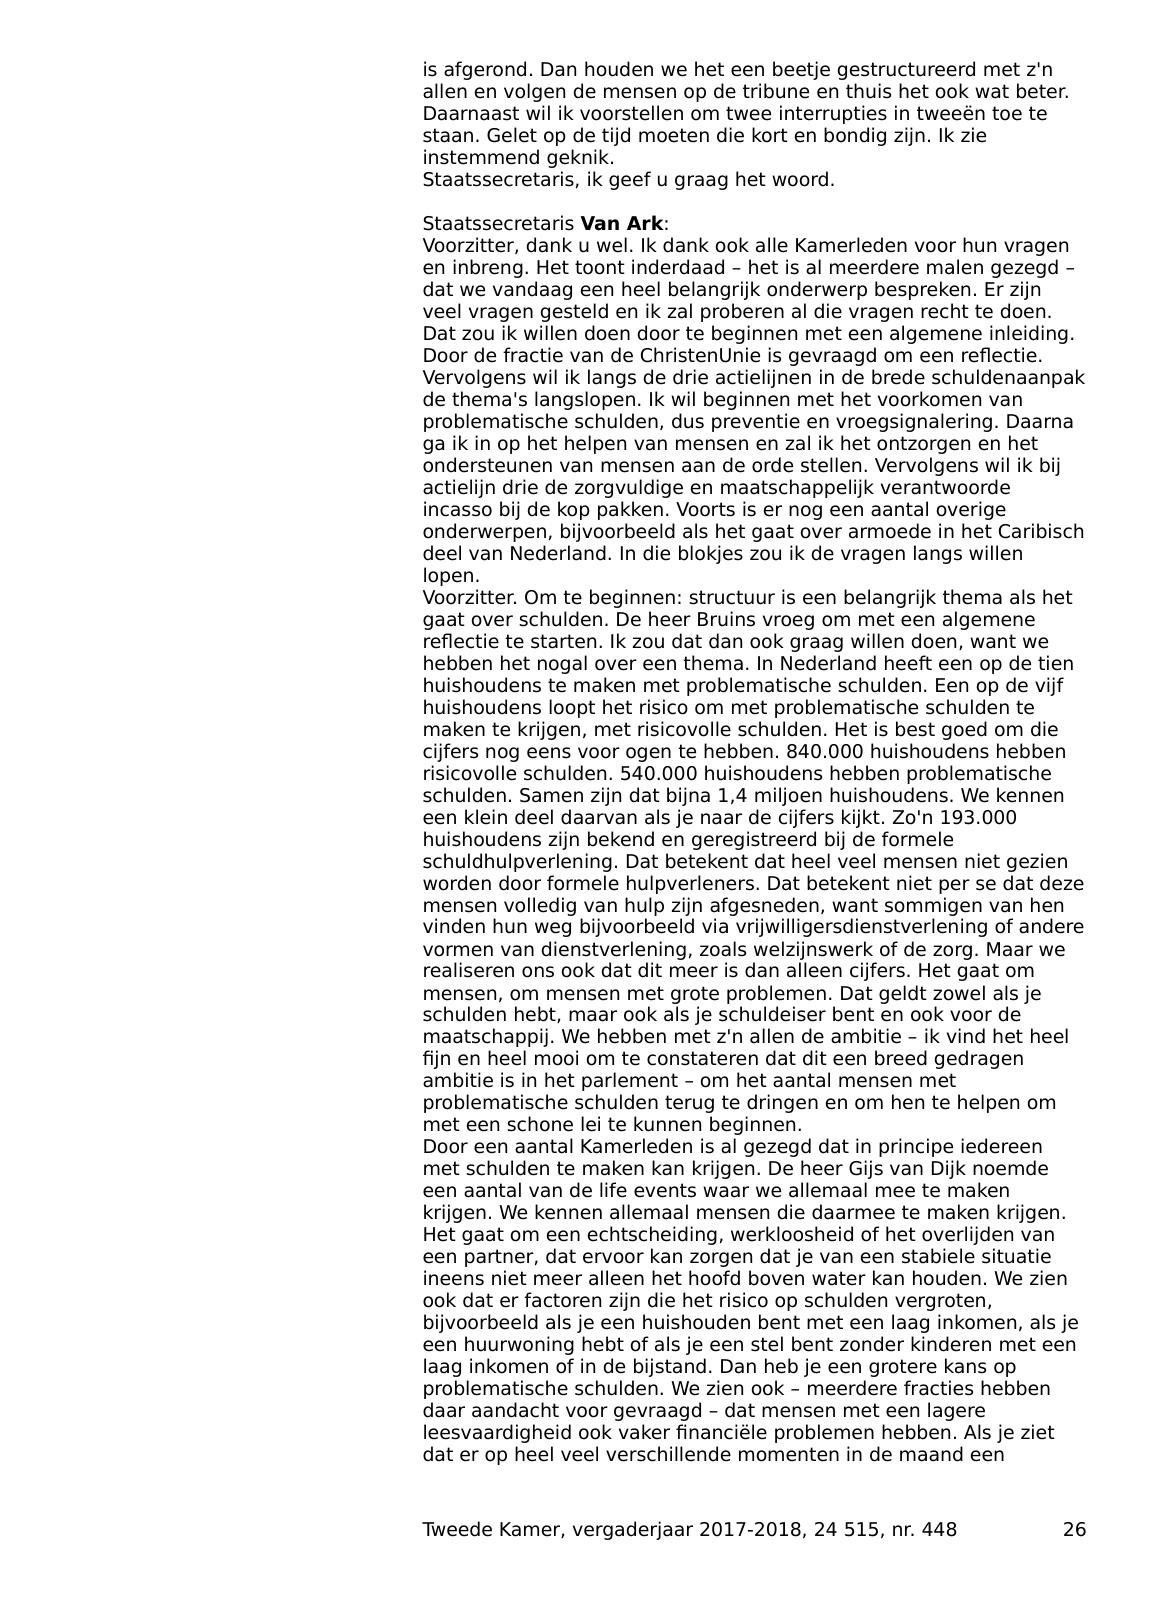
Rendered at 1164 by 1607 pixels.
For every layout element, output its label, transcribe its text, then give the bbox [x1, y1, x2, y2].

text Voorzitter, dank u wel. Ik dank ook alle Kamerleden voor hun vragen en inbreng. Het toont inderdaad – het is al meerdere malen gezegd – dat we vandaag een heel belangrijk onderwerp bespreken. Er zijn veel vragen gesteld en ik zal proberen al die vragen recht te doen. Dat zou ik willen doen door te beginnen met een algemene inleiding. Door de fractie van de ChristenUnie is gevraagd om een reflectie. Vervolgens wil ik langs de drie actielijnen in de brede schuldenaanpak de thema's langslopen. Ik wil beginnen met het voorkomen van problematische schulden, dus preventie en vroegsignalering. Daarna ga ik in op het helpen van mensen en zal ik het ontzorgen en het ondersteunen van mensen aan de orde stellen. Vervolgens wil ik bij actielijn drie de zorgvuldige en maatschappelijk verantwoorde incasso bij de kop pakken. Voorts is er nog een aantal overige onderwerpen, bijvoorbeeld als het gaat over armoede in het Caribisch deel van Nederland. In die blokjes zou ik de vragen langs willen lopen. [422, 235, 1087, 587]
text Voorzitter. Om te beginnen: structuur is een belangrijk thema als het gaat over schulden. De heer Bruins vroeg om met een algemene reflectie te starten. Ik zou dat dan ook graag willen doen, want we hebben het nogal over een thema. In Nederland heeft een op de tien huishoudens te maken met problematische schulden. Een op de vijf huishoudens loopt het risico om met problematische schulden te maken te krijgen, met risicovolle schulden. Het is best goed om die cijfers nog eens voor ogen te hebben. 840.000 huishoudens hebben risicovolle schulden. 540.000 huishoudens hebben problematische schulden. Samen zijn dat bijna 1,4 miljoen huishoudens. We kennen een klein deel daarvan als je naar de cijfers kijkt. Zo'n 193.000 huishoudens zijn bekend en geregistreerd bij de formele schuldhulpverlening. Dat betekent dat heel veel mensen niet gezien worden door formele hulpverleners. Dat betekent niet per se dat deze mensen volledig van hulp zijn afgesneden, want sommigen van hen vinden hun weg bijvoorbeeld via vrijwilligersdienstverlening of andere vormen van dienstverlening, zoals welzijnswerk of de zorg. Maar we realiseren ons ook dat dit meer is dan alleen cijfers. Het gaat om mensen, om mensen met grote problemen. Dat geldt zowel als je schulden hebt, maar ook als je schuldeiser bent en ook voor de maatschappij. We hebben met z'n allen de ambitie – ik vind het heel fijn en heel mooi om te constateren dat dit een breed gedragen ambitie is in het parlement – om het aantal mensen met problematische schulden terug te dringen en om hen te helpen om met een schone lei te kunnen beginnen. [422, 587, 1087, 1136]
text Staatssecretaris, ik geef u graag het woord. [422, 169, 1087, 191]
text Staatssecretaris Van Ark: [422, 213, 1087, 235]
text Door een aantal Kamerleden is al gezegd dat in principe iedereen met schulden te maken kan krijgen. De heer Gijs van Dijk noemde een aantal van de life events waar we allemaal mee te maken krijgen. We kennen allemaal mensen die daarmee te maken krijgen. Het gaat om een echtscheiding, werkloosheid of het overlijden van een partner, dat ervoor kan zorgen dat je van een stabiele situatie ineens niet meer alleen het hoofd boven water kan houden. We zien ook dat er factoren zijn die het risico op schulden vergroten, bijvoorbeeld als je een huishouden bent met een laag inkomen, als je een huurwoning hebt of als je een stel bent zonder kinderen met een laag inkomen of in de bijstand. Dan heb je een grotere kans op problematische schulden. We zien ook – meerdere fracties hebben daar aandacht voor gevraagd – dat mensen met een lagere leesvaardigheid ook vaker financiële problemen hebben. Als je ziet dat er op heel veel verschillende momenten in de maand een [422, 1136, 1087, 1466]
text is afgerond. Dan houden we het een beetje gestructureerd met z'n allen en volgen de mensen op de tribune en thuis het ook wat beter. Daarnaast wil ik voorstellen om twee interrupties in tweeën toe te staan. Gelet op de tijd moeten die kort en bondig zijn. Ik zie instemmend geknik. [422, 59, 1087, 169]
